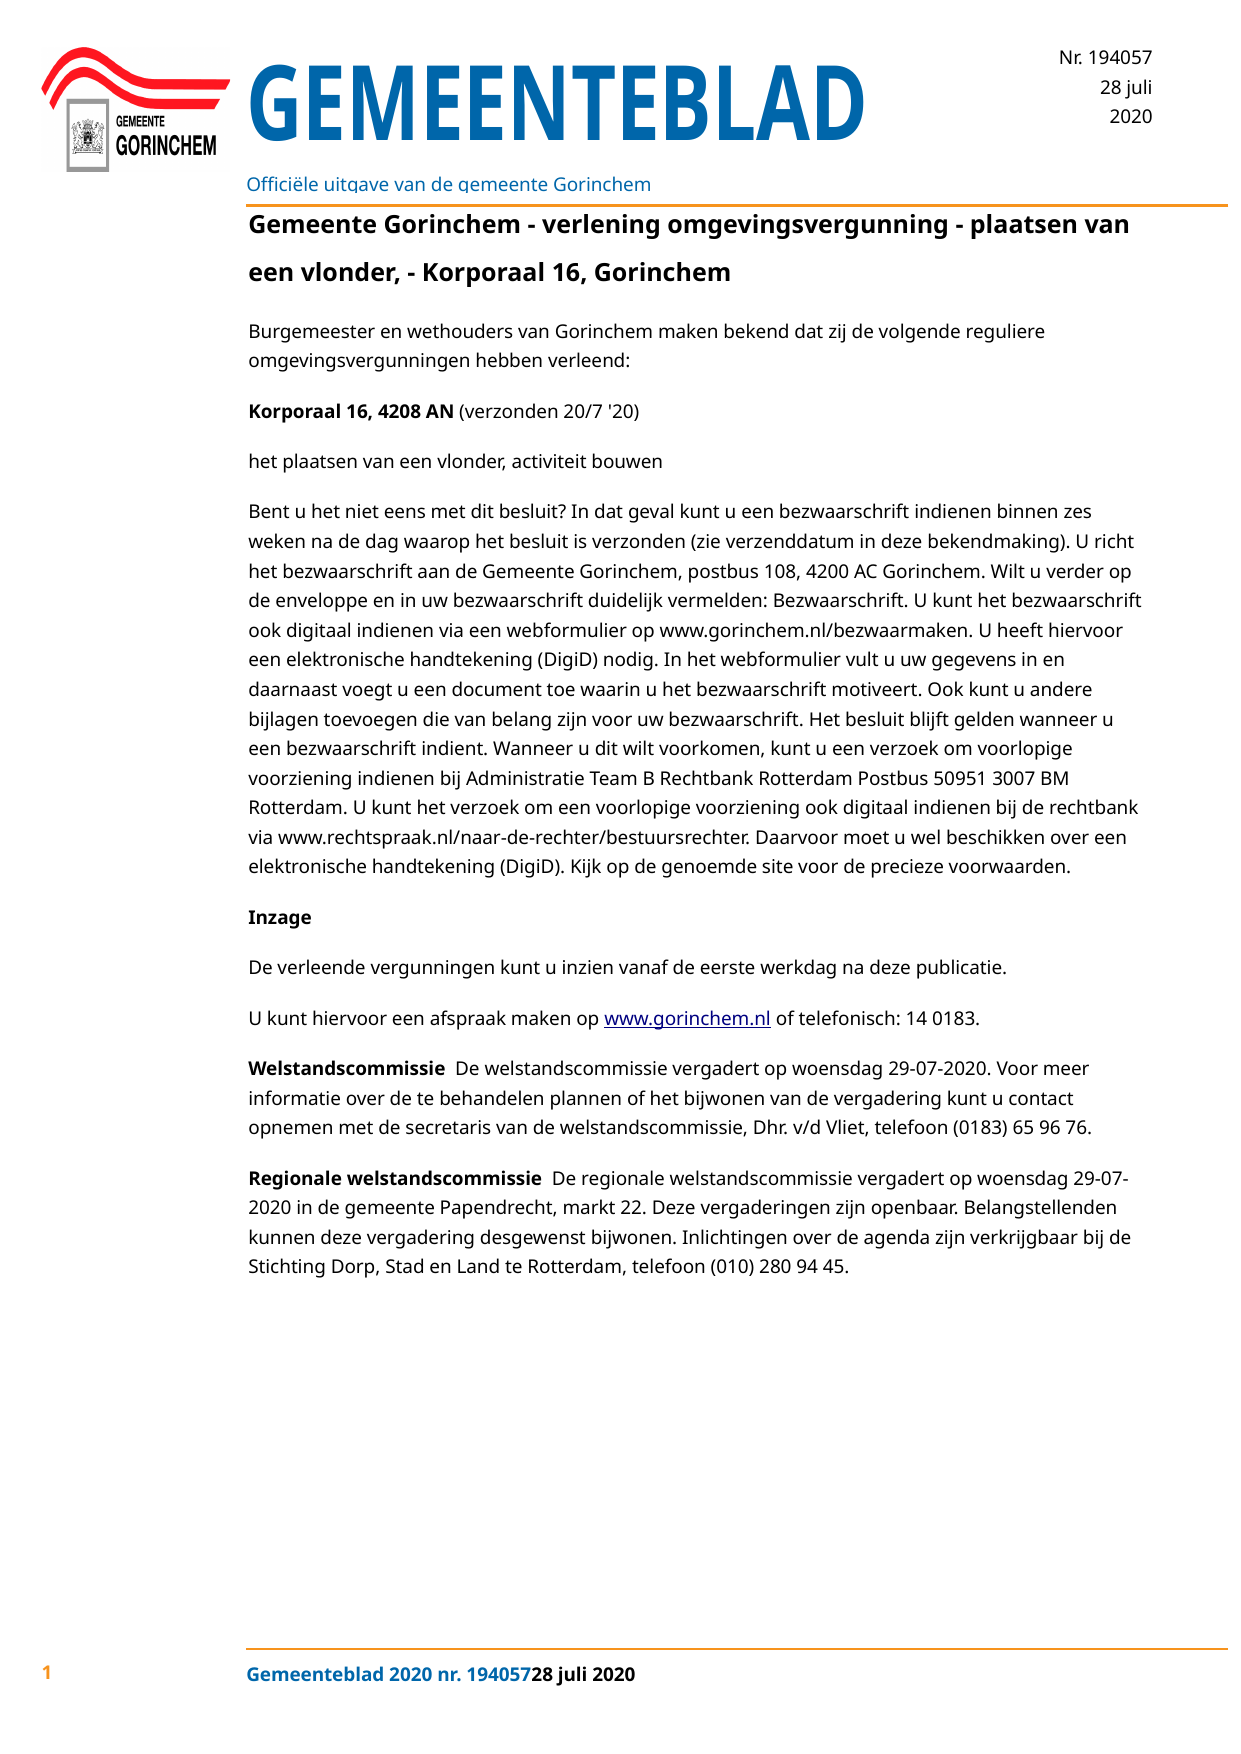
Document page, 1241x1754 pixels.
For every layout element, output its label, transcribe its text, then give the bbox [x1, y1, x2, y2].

text Inzage [248, 904, 1152, 930]
text Korporaal 16, 4208 AN (verzonden 20/7 '20) [248, 398, 1152, 424]
text Burgemeester en wethouders van Gorinchem maken bekend dat zij de volgende reguliere omgevingsvergunningen hebben verleend: [248, 318, 1152, 373]
text U kunt hiervoor een afspraak maken op www.gorinchem.nl of telefonisch: 14 0183. [248, 1005, 1152, 1031]
text Regionale welstandscommissie De regionale welstandscommissie vergadert op woensdag 29-07-2020 in de gemeente Papendrecht, markt 22. Deze vergaderingen zijn openbaar. Belangstellenden kunnen deze vergadering desgewenst bijwonen. Inlichtingen over de agenda zijn verkrijgbaar bij de Stichting Dorp, Stad en Land te Rotterdam, telefoon (010) 280 94 45. [248, 1165, 1152, 1279]
picture [41, 47, 231, 172]
text Welstandscommissie De welstandscommissie vergadert op woensdag 29-07-2020. Voor meer informatie over de te behandelen plannen of het bijwonen van de vergadering kunt u contact opnemen met de secretaris van de welstandscommissie, Dhr. v/d Vliet, telefoon (0183) 65 96 76. [248, 1055, 1152, 1140]
text De verleende vergunningen kunt u inzien vanaf de eerste werkdag na deze publicatie. [248, 954, 1152, 980]
text het plaatsen van een vlonder, activiteit bouwen [248, 448, 1152, 474]
text Bent u het niet eens met dit besluit? In dat geval kunt u een bezwaarschrift indienen binnen zes weken na de dag waarop het besluit is verzonden (zie verzenddatum in deze bekendmaking). U richt het bezwaarschrift aan de Gemeente Gorinchem, postbus 108, 4200 AC Gorinchem. Wilt u verder op de enveloppe en in uw bezwaarschrift duidelijk vermelden: Bezwaarschrift. U kunt het bezwaarschrift ook digitaal indienen via een webformulier op www.gorinchem.nl/bezwaarmaken. U heeft hiervoor een elektronische handtekening (DigiD) nodig. In het webformulier vult u uw gegevens in en daarnaast voegt u een document toe waarin u het bezwaarschrift motiveert. Ook kunt u andere bijlagen toevoegen die van belang zijn voor uw bezwaarschrift. Het besluit blijft gelden wanneer u een bezwaarschrift indient. Wanneer u dit wilt voorkomen, kunt u een verzoek om voorlopige voorziening indienen bij Administratie Team B Rechtbank Rotterdam Postbus 50951 3007 BM Rotterdam. U kunt het verzoek om een voorlopige voorziening ook digitaal indienen bij de rechtbank via www.rechtspraak.nl/naar-de-rechter/bestuursrechter. Daarvoor moet u wel beschikken over een elektronische handtekening (DigiD). Kijk op de genoemde site voor de precieze voorwaarden. [248, 499, 1152, 879]
text Gemeente Gorinchem - verlening omgevingsvergunning - plaatsen van een vlonder, - Korporaal 16, Gorinchem [248, 207, 1152, 288]
